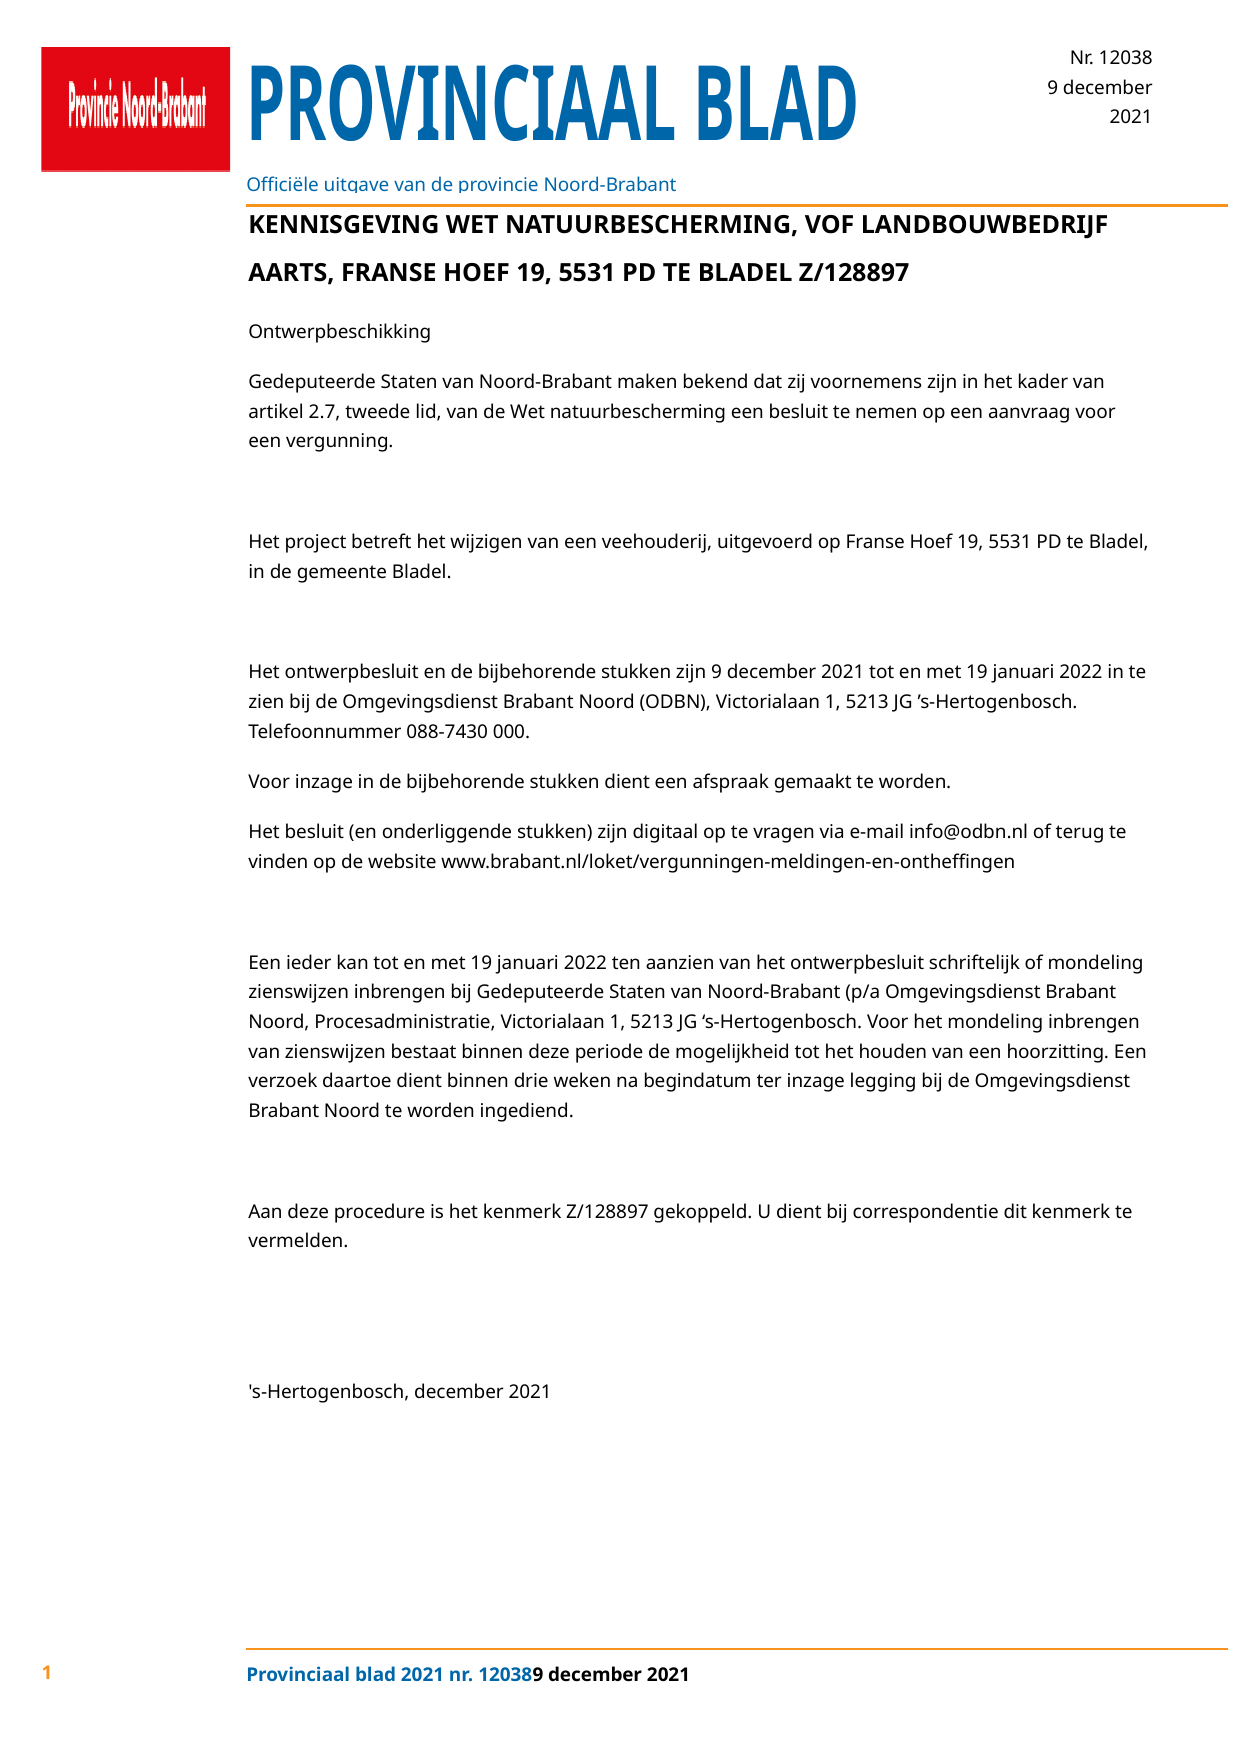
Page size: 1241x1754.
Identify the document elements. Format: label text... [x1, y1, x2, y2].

text Het project betreft het wijzigen van een veehouderij, uitgevoerd op Franse Hoef 19, 5531 PD te Bladel, in de gemeente Bladel. [248, 528, 1152, 584]
text Het ontwerpbesluit en de bijbehorende stukken zijn 9 december 2021 tot en met 19 januari 2022 in te zien bij de Omgevingsdienst Brabant Noord (ODBN), Victorialaan 1, 5213 JG ’s-Hertogenbosch. Telefoonnummer 088-7430 000. [248, 659, 1152, 744]
text Voor inzage in de bijbehorende stukken dient een afspraak gemaakt te worden. [248, 768, 1152, 794]
text 's-Hertogenbosch, december 2021 [248, 1379, 1152, 1404]
text Een ieder kan tot en met 19 januari 2022 ten aanzien van het ontwerpbesluit schriftelijk of mondeling zienswijzen inbrengen bij Gedeputeerde Staten van Noord-Brabant (p/a Omgevingsdienst Brabant Noord, Procesadministratie, Victorialaan 1, 5213 JG ‘s-Hertogenbosch. Voor het mondeling inbrengen van zienswijzen bestaat binnen deze periode de mogelijkheid tot het houden van een hoorzitting. Een verzoek daartoe dient binnen drie weken na begindatum ter inzage legging bij de Omgevingsdienst Brabant Noord te worden ingediend. [248, 949, 1152, 1123]
picture [41, 47, 231, 172]
text Aan deze procedure is het kenmerk Z/128897 gekoppeld. U dient bij correspondentie dit kenmerk te vermelden. [248, 1198, 1152, 1253]
text KENNISGEVING WET NATUURBESCHERMING, VOF LANDBOUWBEDRIJF AARTS, FRANSE HOEF 19, 5531 PD TE BLADEL Z/128897 [248, 207, 1152, 288]
text Het besluit (en onderliggende stukken) zijn digitaal op te vragen via e-mail info@odbn.nl of terug te vinden op de website www.brabant.nl/loket/vergunningen-meldingen-en-ontheffingen [248, 819, 1152, 874]
text Gedeputeerde Staten van Noord-Brabant maken bekend dat zij voornemens zijn in het kader van artikel 2.7, tweede lid, van de Wet natuurbescherming een besluit te nemen op een aanvraag voor een vergunning. [248, 368, 1152, 453]
text Ontwerpbeschikking [248, 318, 1152, 344]
